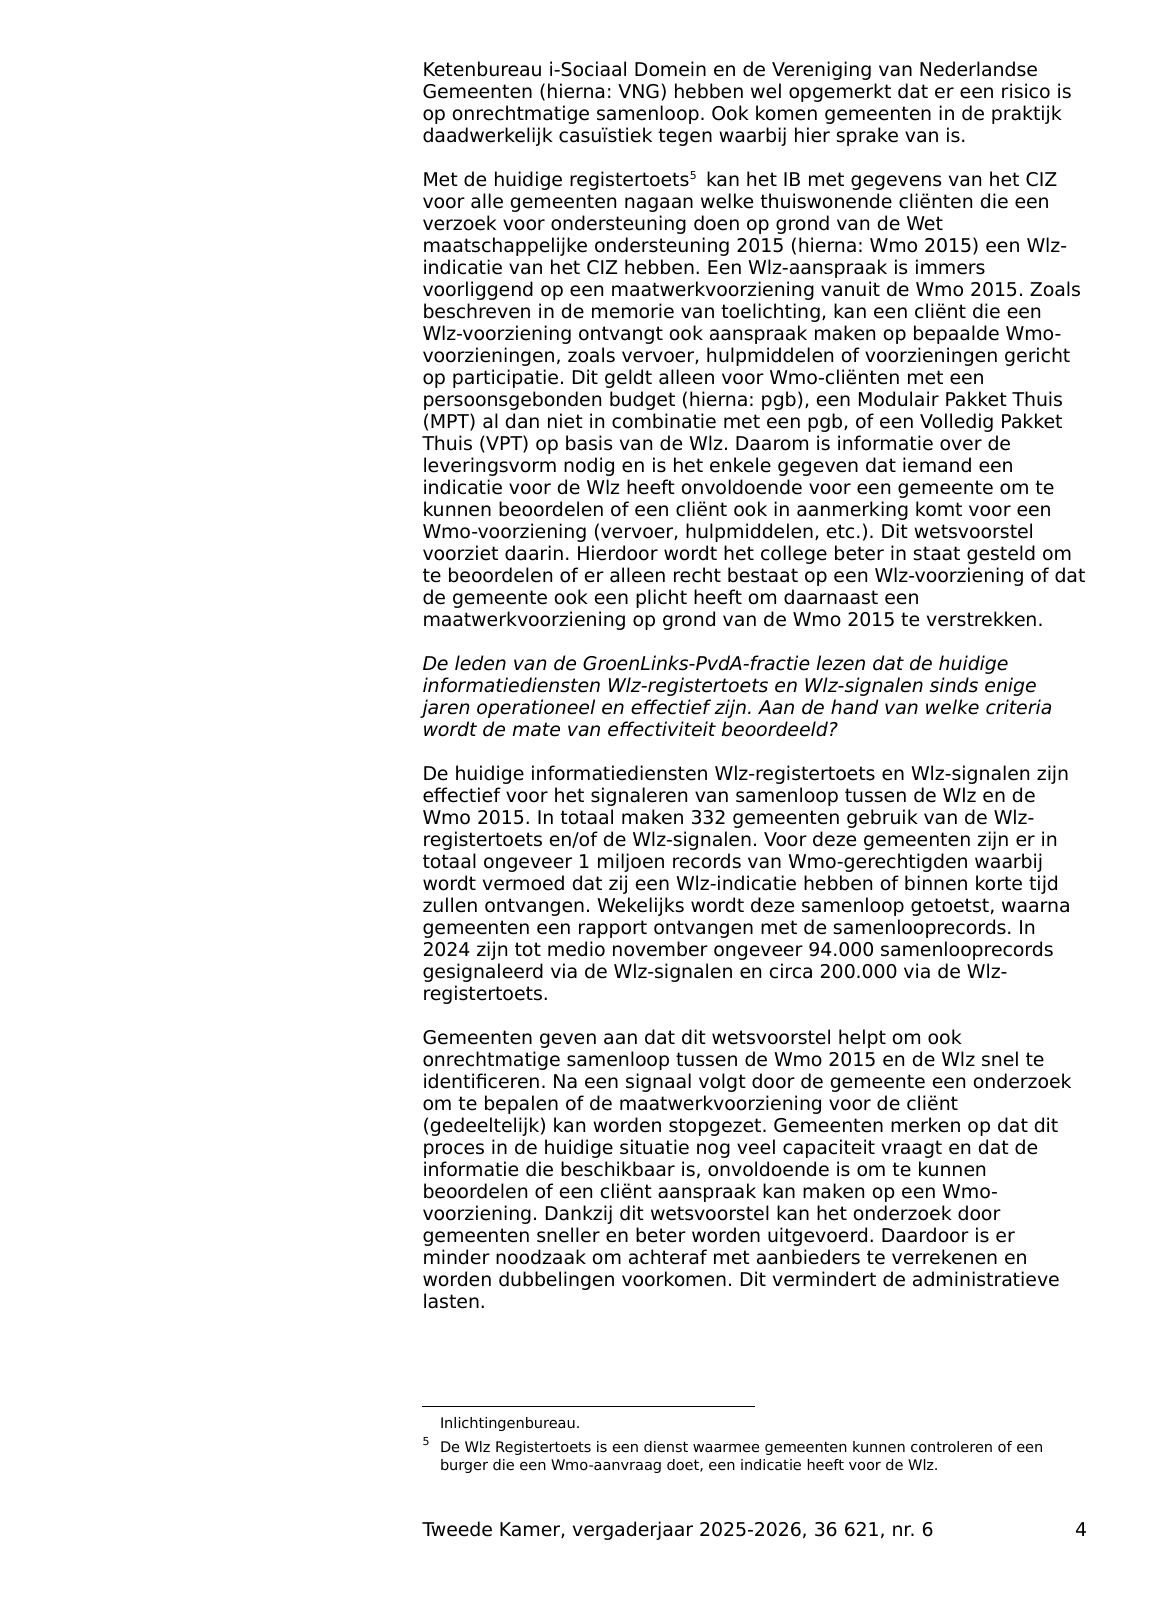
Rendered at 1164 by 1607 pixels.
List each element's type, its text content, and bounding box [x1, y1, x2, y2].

text De leden van de GroenLinks-PvdA-fractie lezen dat de huidige informatiediensten Wlz-registertoets en Wlz-signalen sinds enige jaren operationeel en effectief zijn. Aan de hand van welke criteria wordt de mate van effectiviteit beoordeeld? [422, 653, 1087, 741]
text Inlichtingenbureau. [422, 1416, 1087, 1432]
text Met de huidige registertoets kan het IB met gegevens van het CIZ voor alle gemeenten nagaan welke thuiswonende cliënten die een verzoek voor ondersteuning doen op grond van de Wet maatschappelijke ondersteuning 2015 (hierna: Wmo 2015) een Wlz-indicatie van het CIZ hebben. Een Wlz-aanspraak is immers voorliggend op een maatwerkvoorziening vanuit de Wmo 2015. Zoals beschreven in de memorie van toelichting, kan een cliënt die een Wlz-voorziening ontvangt ook aanspraak maken op bepaalde Wmo-voorzieningen, zoals vervoer, hulpmiddelen of voorzieningen gericht op participatie. Dit geldt alleen voor Wmo-cliënten met een persoonsgebonden budget (hierna: pgb), een Modulair Pakket Thuis (MPT) al dan niet in combinatie met een pgb, of een Volledig Pakket Thuis (VPT) op basis van de Wlz. Daarom is informatie over de leveringsvorm nodig en is het enkele gegeven dat iemand een indicatie voor de Wlz heeft onvoldoende voor een gemeente om te kunnen beoordelen of een cliënt ook in aanmerking komt voor een Wmo-voorziening (vervoer, hulpmiddelen, etc.). Dit wetsvoorstel voorziet daarin. Hierdoor wordt het college beter in staat gesteld om te beoordelen of er alleen recht bestaat op een Wlz-voorziening of dat de gemeente ook een plicht heeft om daarnaast een maatwerkvoorziening op grond van de Wmo 2015 te verstrekken. [422, 169, 1087, 631]
text Gemeenten geven aan dat dit wetsvoorstel helpt om ook onrechtmatige samenloop tussen de Wmo 2015 en de Wlz snel te identificeren. Na een signaal volgt door de gemeente een onderzoek om te bepalen of de maatwerkvoorziening voor de cliënt (gedeeltelijk) kan worden stopgezet. Gemeenten merken op dat dit proces in de huidige situatie nog veel capaciteit vraagt en dat de informatie die beschikbaar is, onvoldoende is om te kunnen beoordelen of een cliënt aanspraak kan maken op een Wmo-voorziening. Dankzij dit wetsvoorstel kan het onderzoek door gemeenten sneller en beter worden uitgevoerd. Daardoor is er minder noodzaak om achteraf met aanbieders te verrekenen en worden dubbelingen voorkomen. Dit vermindert de administratieve lasten. [422, 1027, 1087, 1313]
text De huidige informatiediensten Wlz-registertoets en Wlz-signalen zijn effectief voor het signaleren van samenloop tussen de Wlz en de Wmo 2015. In totaal maken 332 gemeenten gebruik van de Wlz-registertoets en/of de Wlz-signalen. Voor deze gemeenten zijn er in totaal ongeveer 1 miljoen records van Wmo-gerechtigden waarbij wordt vermoed dat zij een Wlz-indicatie hebben of binnen korte tijd zullen ontvangen. Wekelijks wordt deze samenloop getoetst, waarna gemeenten een rapport ontvangen met de samenlooprecords. In 2024 zijn tot medio november ongeveer 94.000 samenlooprecords gesignaleerd via de Wlz-signalen en circa 200.000 via de Wlz-registertoets. [422, 763, 1087, 1005]
text De Wlz Registertoets is een dienst waarmee gemeenten kunnen controleren of een burger die een Wmo-aanvraag doet, een indicatie heeft voor de Wlz. [422, 1435, 1087, 1474]
text Ketenbureau i-Sociaal Domein en de Vereniging van Nederlandse Gemeenten (hierna: VNG) hebben wel opgemerkt dat er een risico is op onrechtmatige samenloop. Ook komen gemeenten in de praktijk daadwerkelijk casuïstiek tegen waarbij hier sprake van is. [422, 59, 1087, 147]
